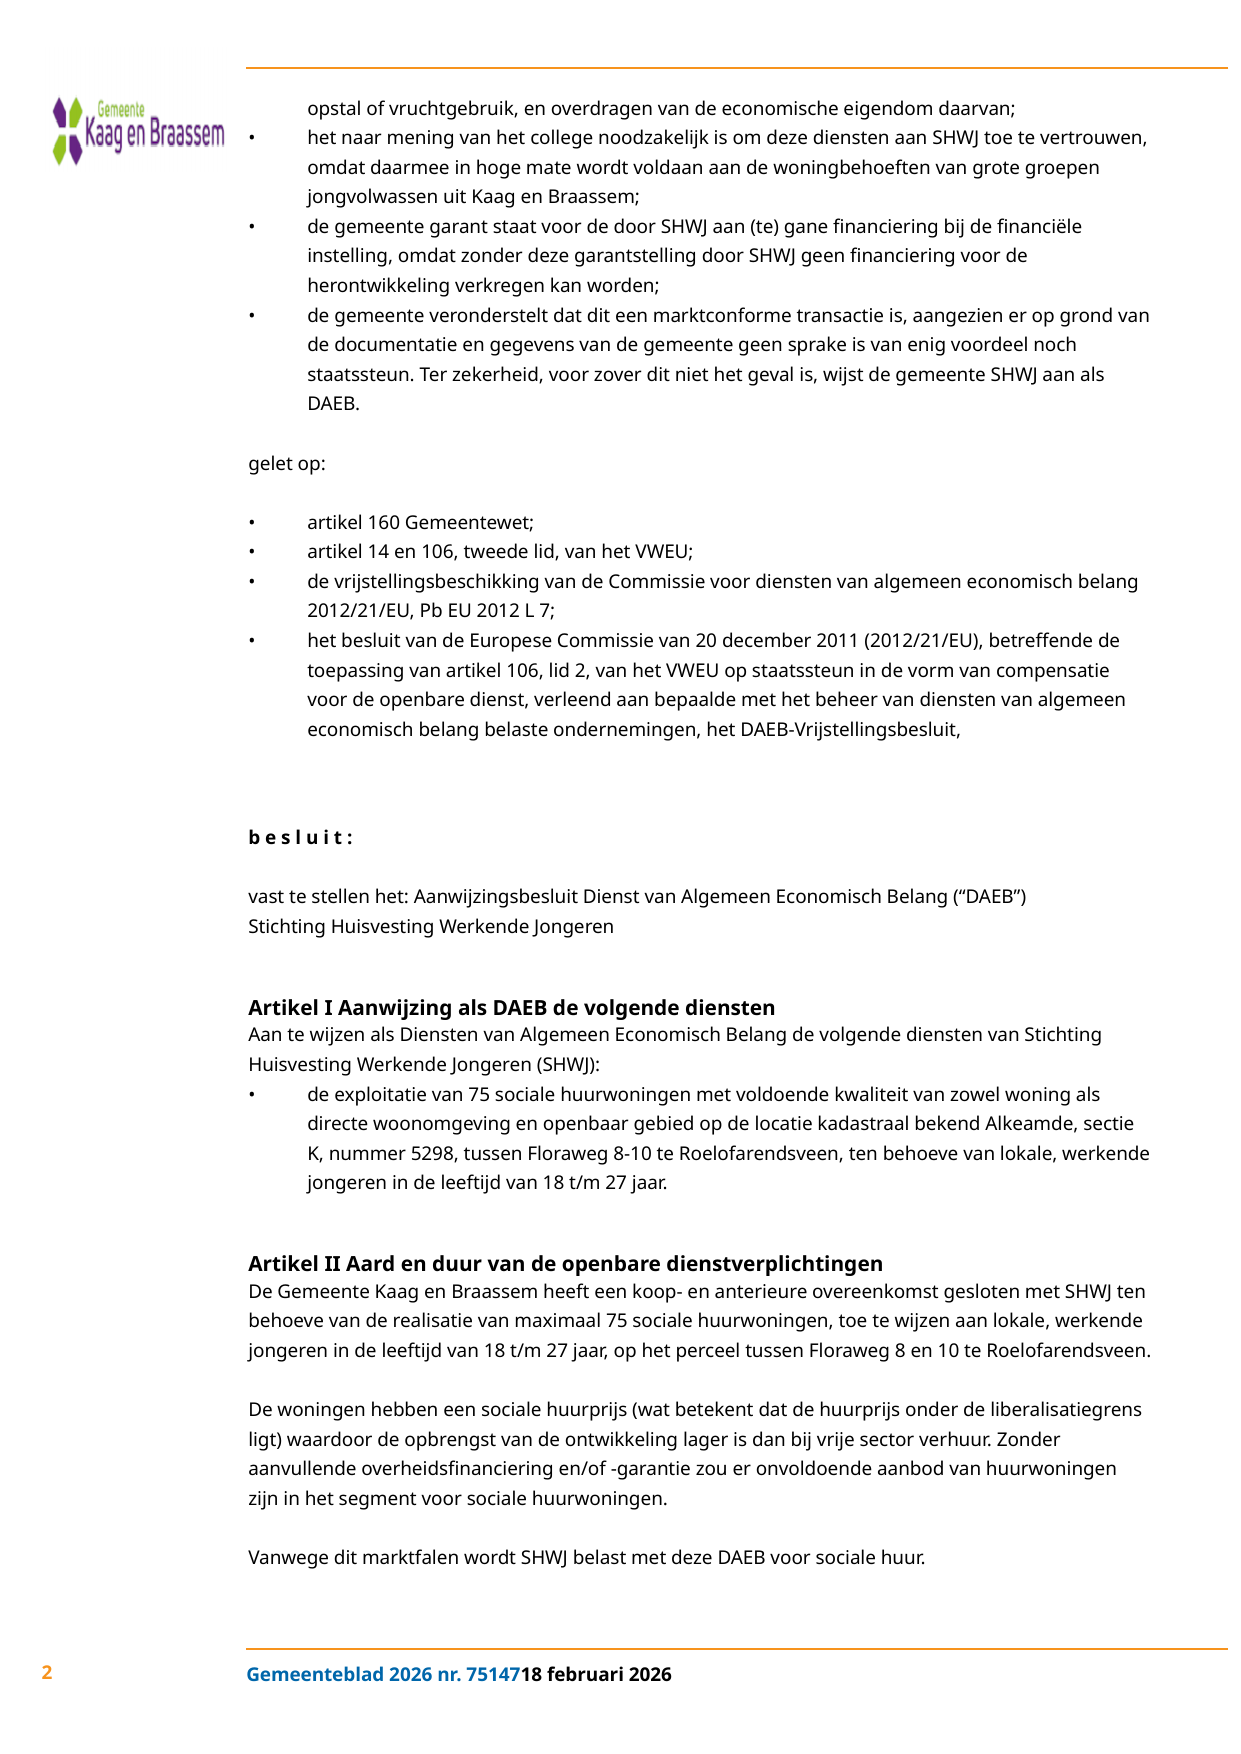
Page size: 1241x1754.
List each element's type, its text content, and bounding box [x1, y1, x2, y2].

text Aan te wijzen als Diensten van Algemeen Economisch Belang de volgende diensten van Stichting Huisvesting Werkende Jongeren (SHWJ): [248, 1022, 1152, 1077]
text b e s l u i t : [248, 824, 1152, 850]
list opstal of vruchtgebruik, en overdragen van de economische eigendom daarvan; [248, 95, 1152, 121]
text Stichting Huisvesting Werkende Jongeren [248, 913, 1152, 939]
text Artikel I Aanwijzing als DAEB de volgende diensten [248, 993, 1152, 1022]
list de exploitatie van 75 sociale huurwoningen met voldoende kwaliteit van zowel woning als directe woonomgeving en openbaar gebied op de locatie kadastraal bekend Alkeamde, sectie K, nummer 5298, tussen Floraweg 8-10 te Roelofarendsveen, ten behoeve van lokale, werkende jongeren in de leeftijd van 18 t/m 27 jaar. [248, 1081, 1152, 1195]
picture [41, 47, 231, 172]
text gelet op: [248, 450, 1152, 476]
list het besluit van de Europese Commissie van 20 december 2011 (2012/21/EU), betreffende de toepassing van artikel 106, lid 2, van het VWEU op staatssteun in de vorm van compensatie voor de openbare dienst, verleend aan bepaalde met het beheer van diensten van algemeen economisch belang belaste ondernemingen, het DAEB-Vrijstellingsbesluit, [248, 627, 1152, 742]
list de vrijstellingsbeschikking van de Commissie voor diensten van algemeen economisch belang 2012/21/EU, Pb EU 2012 L 7; [248, 568, 1152, 623]
list het naar mening van het college noodzakelijk is om deze diensten aan SHWJ toe te vertrouwen, omdat daarmee in hoge mate wordt voldaan aan de woningbehoeften van grote groepen jongvolwassen uit Kaag en Braassem; [248, 124, 1152, 209]
list artikel 160 Gemeentewet; [248, 509, 1152, 535]
list de gemeente veronderstelt dat dit een marktconforme transactie is, aangezien er op grond van de documentatie en gegevens van de gemeente geen sprake is van enig voordeel noch staatssteun. Ter zekerheid, voor zover dit niet het geval is, wijst de gemeente SHWJ aan als DAEB. [248, 302, 1152, 416]
list artikel 14 en 106, tweede lid, van het VWEU; [248, 538, 1152, 564]
text Artikel II Aard en duur van de openbare dienstverplichtingen [248, 1249, 1152, 1278]
text De Gemeente Kaag en Braassem heeft een koop- en anterieure overeenkomst gesloten met SHWJ ten behoeve van de realisatie van maximaal 75 sociale huurwoningen, toe te wijzen aan lokale, werkende jongeren in de leeftijd van 18 t/m 27 jaar, op het perceel tussen Floraweg 8 en 10 te Roelofarendsveen. [248, 1278, 1152, 1363]
text Vanwege dit marktfalen wordt SHWJ belast met deze DAEB voor sociale huur. [248, 1544, 1152, 1570]
text vast te stellen het: Aanwijzingsbesluit Dienst van Algemeen Economisch Belang (“DAEB”) [248, 884, 1152, 909]
list de gemeente garant staat voor de door SHWJ aan (te) gane financiering bij de financiële instelling, omdat zonder deze garantstelling door SHWJ geen financiering voor de herontwikkeling verkregen kan worden; [248, 213, 1152, 298]
text De woningen hebben een sociale huurprijs (wat betekent dat de huurprijs onder de liberalisatiegrens ligt) waardoor de opbrengst van de ontwikkeling lager is dan bij vrije sector verhuur. Zonder aanvullende overheidsfinanciering en/of -garantie zou er onvoldoende aanbod van huurwoningen zijn in het segment voor sociale huurwoningen. [248, 1396, 1152, 1511]
